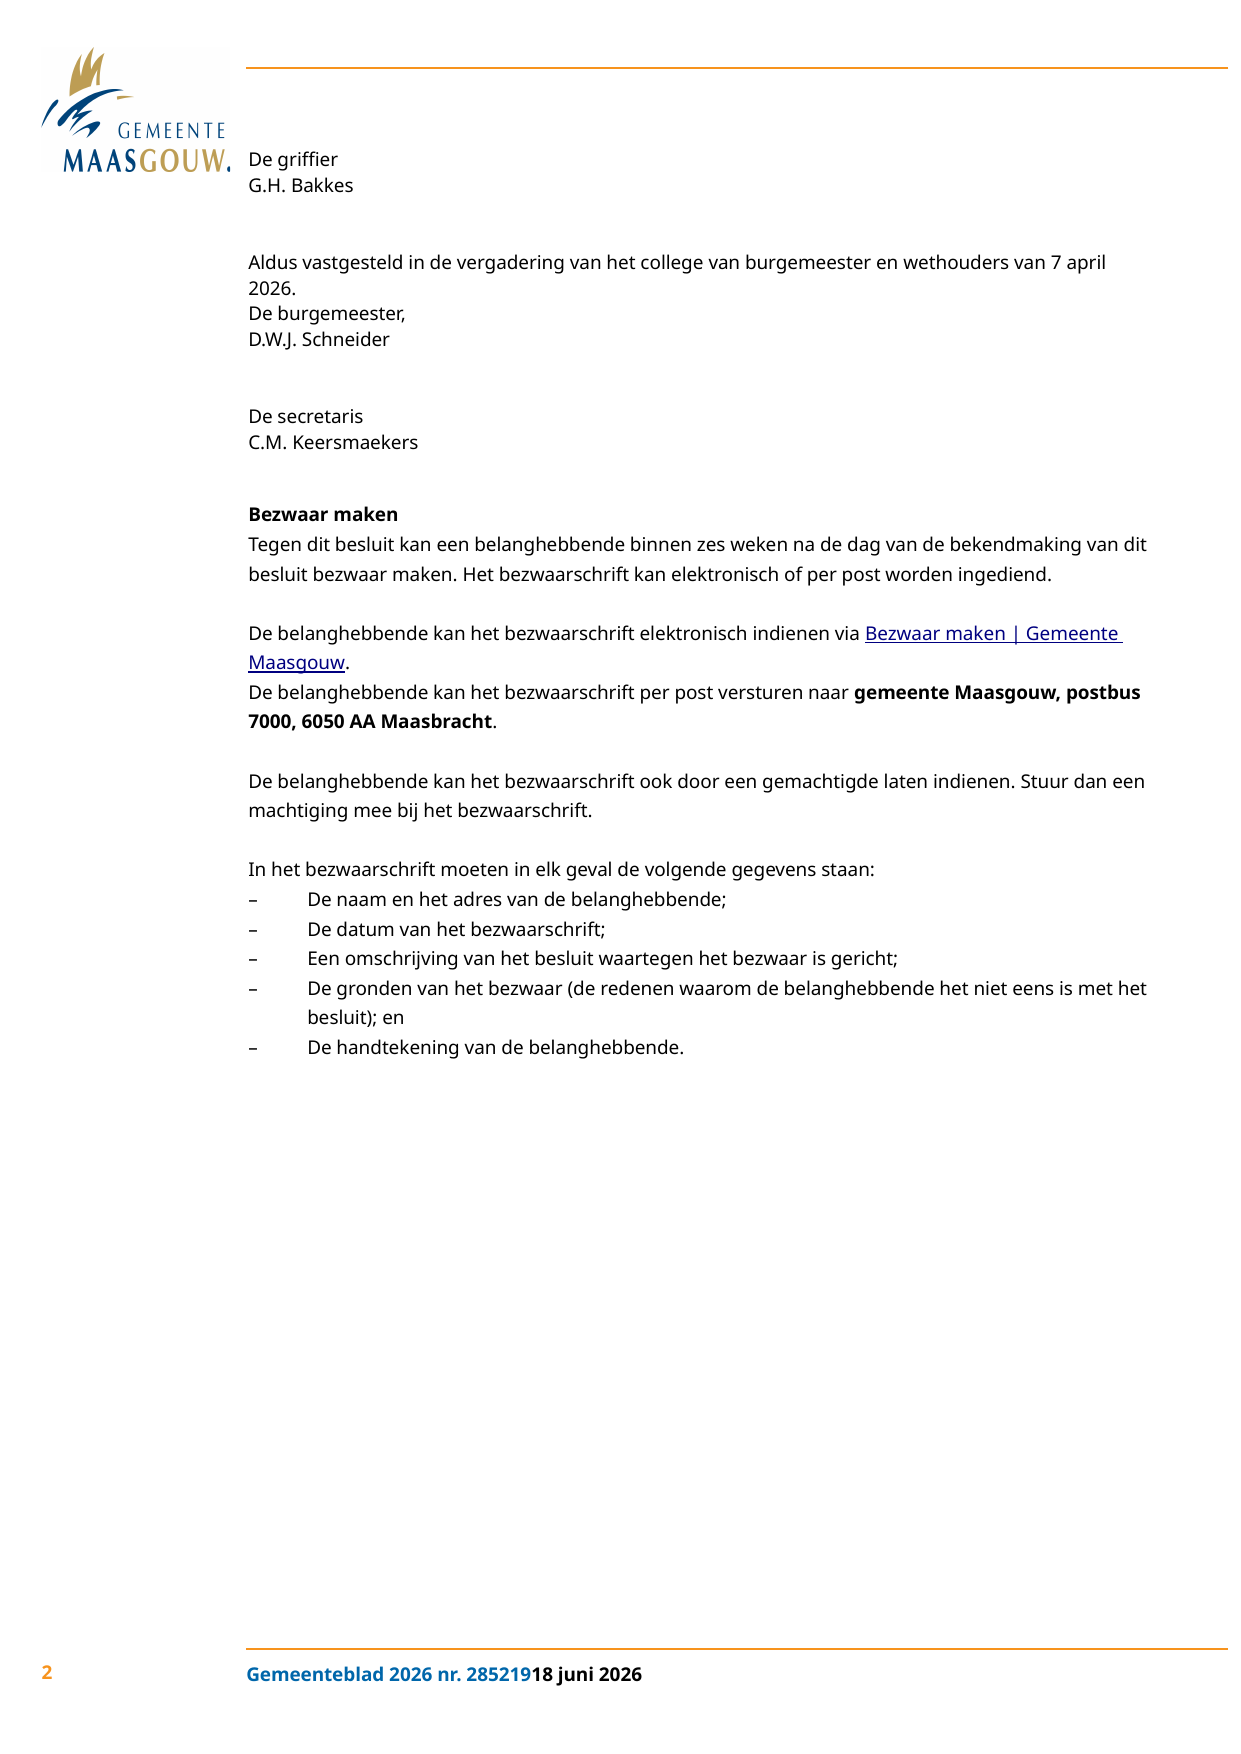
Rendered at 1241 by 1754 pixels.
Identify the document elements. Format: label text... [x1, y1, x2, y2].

list De handtekening van de belanghebbende. [248, 1034, 1152, 1060]
text Aldus vastgesteld in de vergadering van het college van burgemeester en wethouders van 7 april 2026. [248, 249, 1152, 301]
text De burgemeester, [248, 301, 1152, 326]
text C.M. Keersmaekers [248, 429, 1152, 455]
text De belanghebbende kan het bezwaarschrift ook door een gemachtigde laten indienen. Stuur dan een machtiging mee bij het bezwaarschrift. [248, 768, 1152, 823]
text D.W.J. Schneider [248, 326, 1152, 352]
text De belanghebbende kan het bezwaarschrift elektronisch indienen via Bezwaar maken | Gemeente Maasgouw. [248, 620, 1152, 675]
picture [41, 47, 231, 172]
list De datum van het bezwaarschrift; [248, 916, 1152, 941]
text De griffier [248, 146, 1152, 172]
text De secretaris [248, 403, 1152, 429]
list De gronden van het bezwaar (de redenen waarom de belanghebbende het niet eens is met het besluit); en [248, 975, 1152, 1030]
text G.H. Bakkes [248, 172, 1152, 198]
text Tegen dit besluit kan een belanghebbende binnen zes weken na de dag van de bekendmaking van dit besluit bezwaar maken. Het bezwaarschrift kan elektronisch of per post worden ingediend. [248, 531, 1152, 586]
text Bezwaar maken [248, 502, 1152, 527]
list De naam en het adres van de belanghebbende; [248, 886, 1152, 912]
text De belanghebbende kan het bezwaarschrift per post versturen naar gemeente Maasgouw, postbus 7000, 6050 AA Maasbracht. [248, 679, 1152, 734]
list Een omschrijving van het besluit waartegen het bezwaar is gericht; [248, 945, 1152, 971]
text In het bezwaarschrift moeten in elk geval de volgende gegevens staan: [248, 857, 1152, 882]
